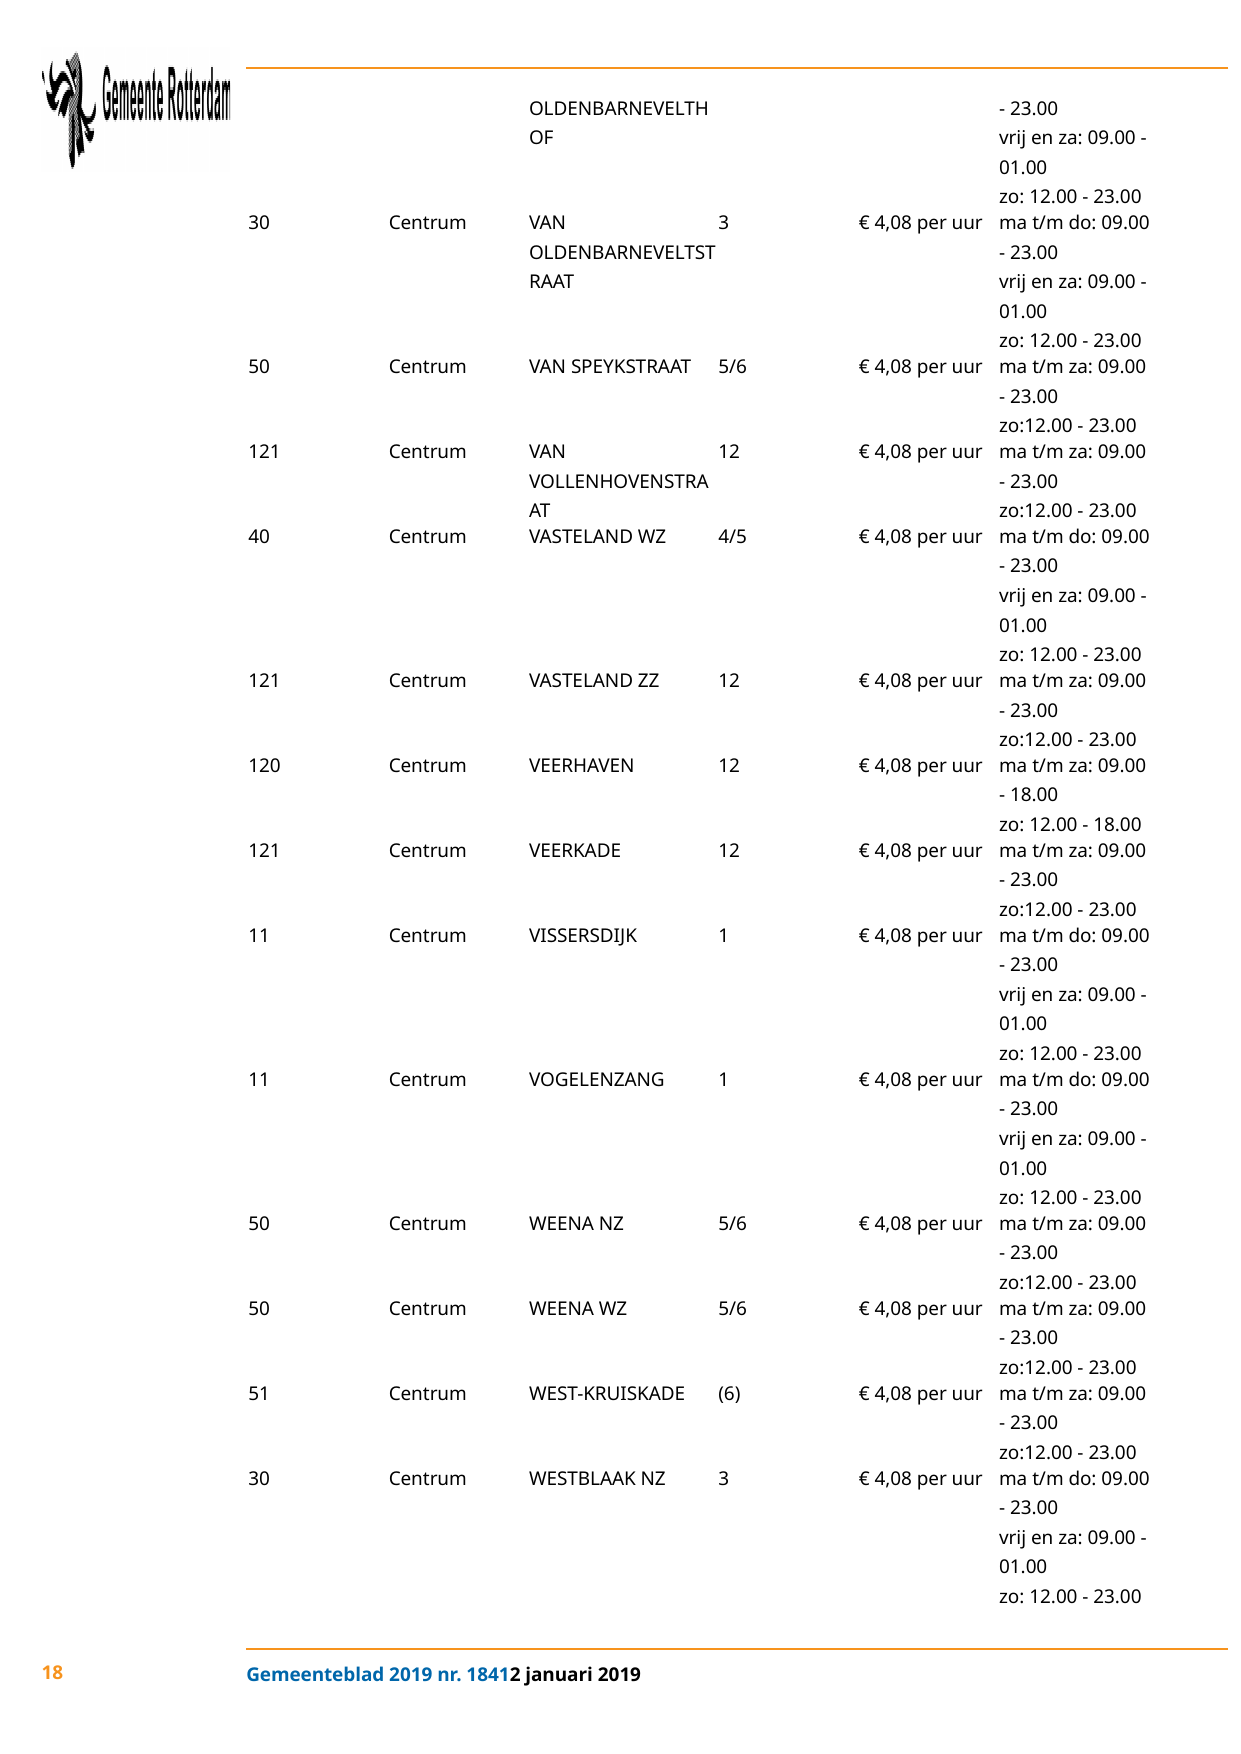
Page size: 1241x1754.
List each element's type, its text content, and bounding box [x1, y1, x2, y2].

table_cell VAN VOLLENHOVENSTRAAT [529, 438, 718, 523]
table_cell VISSERSDIJK [529, 922, 718, 1066]
table_cell [248, 95, 388, 209]
table_cell ma t/m za: 09.00 - 23.00 zo:12.00 - 23.00 [999, 1210, 1152, 1295]
table_cell 121 [248, 438, 388, 523]
table_cell € 4,08 per uur [859, 1380, 999, 1465]
table_cell ma t/m za: 09.00 - 23.00 zo:12.00 - 23.00 [999, 667, 1152, 752]
table_cell VEERKADE [529, 837, 718, 922]
table_cell WEENA WZ [529, 1295, 718, 1380]
table_cell Centrum [389, 209, 529, 353]
table_cell [718, 95, 858, 209]
table_cell 50 [248, 353, 388, 438]
table_cell 30 [248, 209, 388, 353]
table_cell OLDENBARNEVELTHOF [529, 95, 718, 209]
table_cell Centrum [389, 1210, 529, 1295]
table_cell ma t/m za: 09.00 - 18.00 zo: 12.00 - 18.00 [999, 752, 1152, 837]
table_cell 4/5 [718, 523, 858, 667]
table_cell ma t/m do: 09.00 - 23.00 vrij en za: 09.00 - 01.00 zo: 12.00 - 23.00 [999, 922, 1152, 1066]
table_cell ma t/m do: 09.00 - 23.00 vrij en za: 09.00 - 01.00 zo: 12.00 - 23.00 [999, 209, 1152, 353]
table_cell - 23.00 vrij en za: 09.00 - 01.00 zo: 12.00 - 23.00 [999, 95, 1152, 209]
table_cell 1 [718, 922, 858, 1066]
table_cell [859, 95, 999, 209]
table_cell € 4,08 per uur [859, 837, 999, 922]
table_cell Centrum [389, 922, 529, 1066]
table_cell VOGELENZANG [529, 1066, 718, 1210]
table_cell 50 [248, 1210, 388, 1295]
table_cell € 4,08 per uur [859, 209, 999, 353]
table_cell ma t/m za: 09.00 - 23.00 zo:12.00 - 23.00 [999, 438, 1152, 523]
table_cell 51 [248, 1380, 388, 1465]
table_cell VASTELAND ZZ [529, 667, 718, 752]
table_cell ma t/m do: 09.00 - 23.00 vrij en za: 09.00 - 01.00 zo: 12.00 - 23.00 [999, 1066, 1152, 1210]
table_cell [389, 95, 529, 209]
table_cell VAN OLDENBARNEVELTSTRAAT [529, 209, 718, 353]
table_cell ma t/m za: 09.00 - 23.00 zo:12.00 - 23.00 [999, 1380, 1152, 1465]
table_cell € 4,08 per uur [859, 1465, 999, 1609]
table_cell € 4,08 per uur [859, 523, 999, 667]
table_cell 3 [718, 209, 858, 353]
picture [41, 47, 231, 172]
table_cell Centrum [389, 1066, 529, 1210]
table_cell ma t/m za: 09.00 - 23.00 zo:12.00 - 23.00 [999, 353, 1152, 438]
table_cell 5/6 [718, 1210, 858, 1295]
table_cell 5/6 [718, 353, 858, 438]
table_cell 121 [248, 667, 388, 752]
table_cell WEENA NZ [529, 1210, 718, 1295]
table_cell 12 [718, 752, 858, 837]
table_cell 12 [718, 837, 858, 922]
table_cell Centrum [389, 837, 529, 922]
table_cell 12 [718, 438, 858, 523]
table_cell 40 [248, 523, 388, 667]
table_cell VEERHAVEN [529, 752, 718, 837]
table_cell ma t/m do: 09.00 - 23.00 vrij en za: 09.00 - 01.00 zo: 12.00 - 23.00 [999, 1465, 1152, 1609]
table_cell 30 [248, 1465, 388, 1609]
table_cell 11 [248, 1066, 388, 1210]
table_cell VASTELAND WZ [529, 523, 718, 667]
table_cell € 4,08 per uur [859, 353, 999, 438]
table_cell 121 [248, 837, 388, 922]
table_cell ma t/m za: 09.00 - 23.00 zo:12.00 - 23.00 [999, 1295, 1152, 1380]
table_cell € 4,08 per uur [859, 752, 999, 837]
table_cell 1 [718, 1066, 858, 1210]
table_cell € 4,08 per uur [859, 1066, 999, 1210]
table_cell € 4,08 per uur [859, 1210, 999, 1295]
table_cell 50 [248, 1295, 388, 1380]
table_cell VAN SPEYKSTRAAT [529, 353, 718, 438]
table_cell 120 [248, 752, 388, 837]
table_cell 11 [248, 922, 388, 1066]
table_cell 5/6 [718, 1295, 858, 1380]
table_cell Centrum [389, 1295, 529, 1380]
table_cell € 4,08 per uur [859, 1295, 999, 1380]
table_cell WEST-KRUISKADE [529, 1380, 718, 1465]
table_cell WESTBLAAK NZ [529, 1465, 718, 1609]
table_cell Centrum [389, 438, 529, 523]
table_cell ma t/m za: 09.00 - 23.00 zo:12.00 - 23.00 [999, 837, 1152, 922]
table_cell € 4,08 per uur [859, 667, 999, 752]
table_cell 3 [718, 1465, 858, 1609]
table_cell Centrum [389, 1380, 529, 1465]
table_cell ma t/m do: 09.00 - 23.00 vrij en za: 09.00 - 01.00 zo: 12.00 - 23.00 [999, 523, 1152, 667]
table_cell € 4,08 per uur [859, 438, 999, 523]
table_cell 12 [718, 667, 858, 752]
table_cell Centrum [389, 523, 529, 667]
table_cell Centrum [389, 1465, 529, 1609]
table_cell Centrum [389, 353, 529, 438]
table_cell (6) [718, 1380, 858, 1465]
table_cell Centrum [389, 752, 529, 837]
table_cell € 4,08 per uur [859, 922, 999, 1066]
table_cell Centrum [389, 667, 529, 752]
